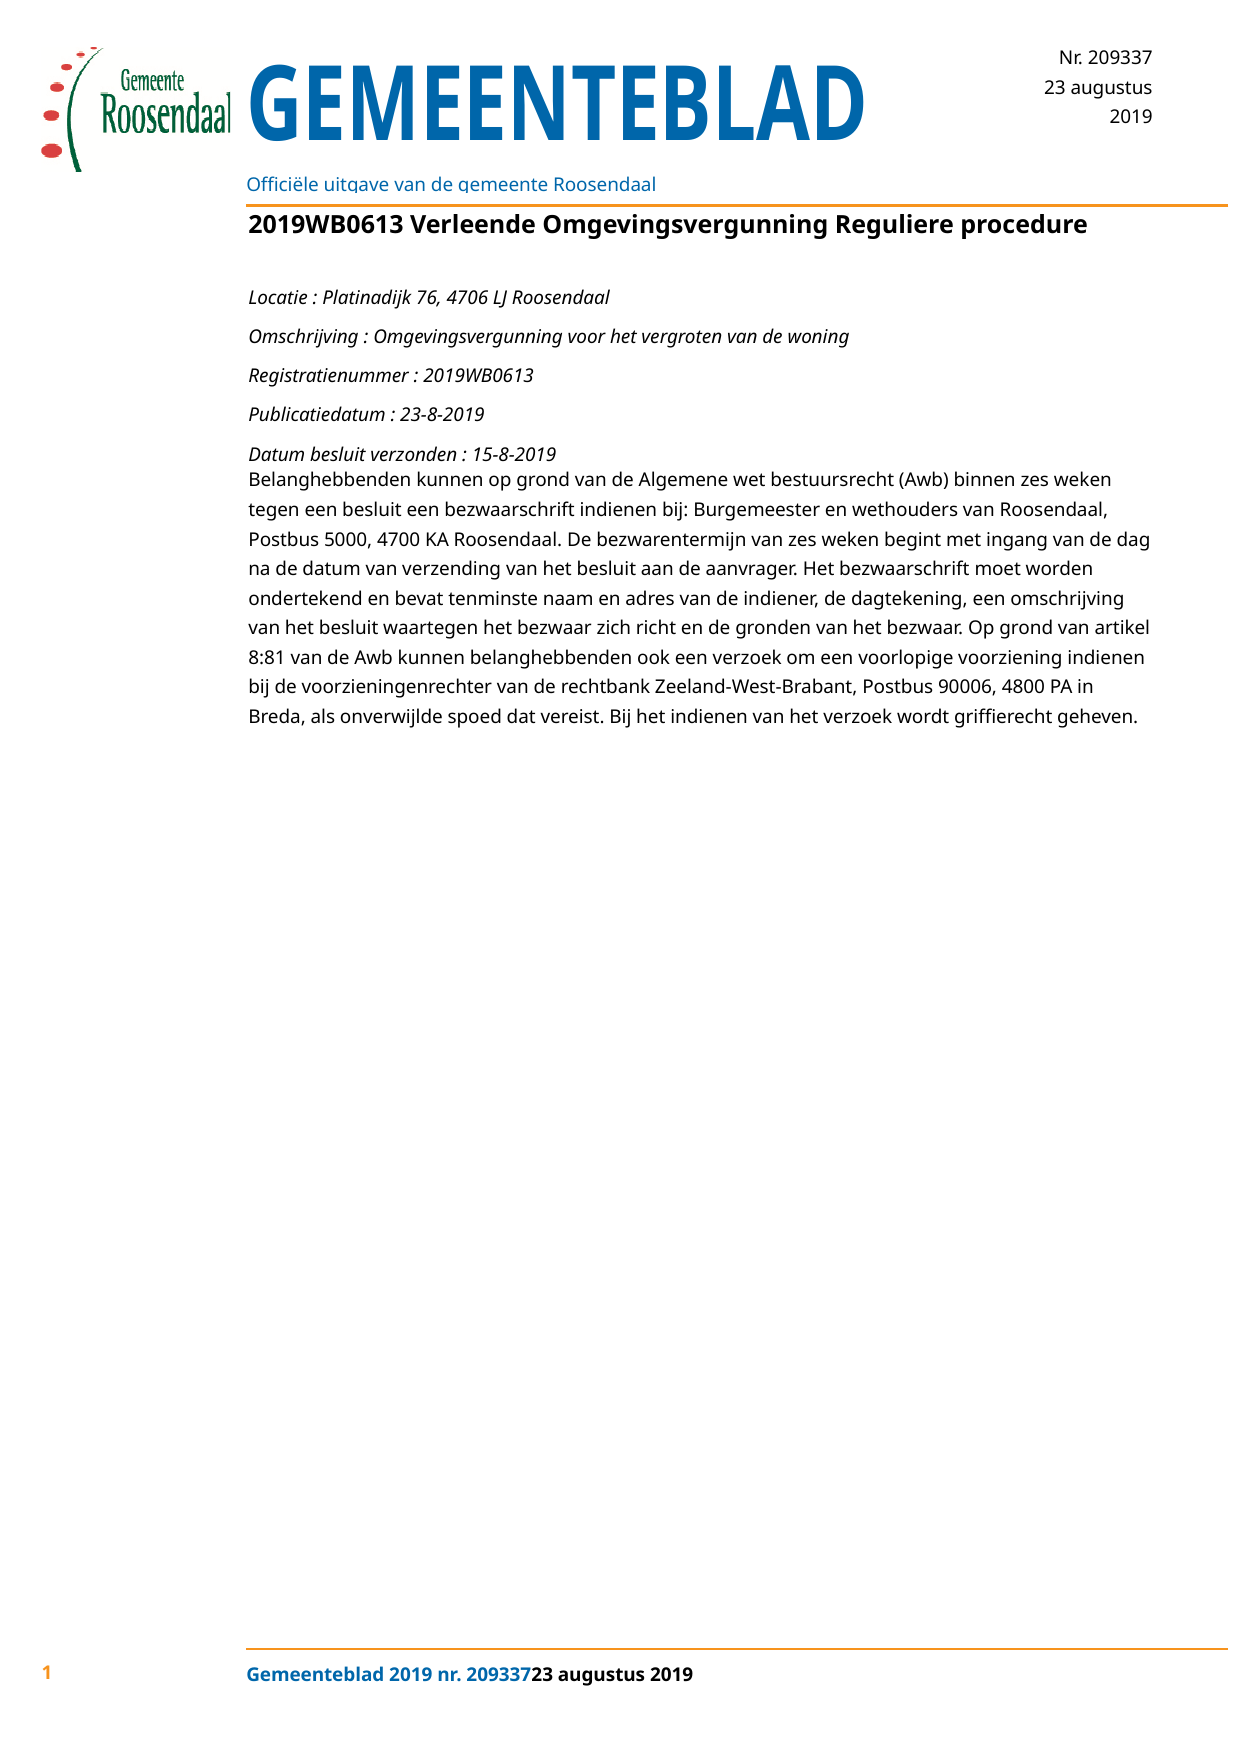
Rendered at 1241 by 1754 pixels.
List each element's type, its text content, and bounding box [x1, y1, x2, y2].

text Locatie : Platinadijk 76, 4706 LJ Roosendaal [248, 284, 1152, 309]
text 2019WB0613 Verleende Omgevingsvergunning Reguliere procedure [248, 207, 1152, 241]
text Datum besluit verzonden : 15-8-2019 [248, 441, 1152, 467]
text Belanghebbenden kunnen op grond van de Algemene wet bestuursrecht (Awb) binnen zes weken tegen een besluit een bezwaarschrift indienen bij: Burgemeester en wethouders van Roosendaal, Postbus 5000, 4700 KA Roosendaal. De bezwarentermijn van zes weken begint met ingang van de dag na de datum van verzending van het besluit aan de aanvrager. Het bezwaarschrift moet worden ondertekend en bevat tenminste naam en adres van de indiener, de dagtekening, een omschrijving van het besluit waartegen het bezwaar zich richt en de gronden van het bezwaar. Op grond van artikel 8:81 van de Awb kunnen belanghebbenden ook een verzoek om een voorlopige voorziening indienen bij de voorzieningenrechter van de rechtbank Zeeland-West-Brabant, Postbus 90006, 4800 PA in Breda, als onverwijlde spoed dat vereist. Bij het indienen van het verzoek wordt griffierecht geheven. [248, 467, 1152, 729]
text Publicatiedatum : 23-8-2019 [248, 402, 1152, 427]
text Registratienummer : 2019WB0613 [248, 362, 1152, 388]
picture [41, 47, 231, 172]
text Omschrijving : Omgevingsvergunning voor het vergroten van de woning [248, 323, 1152, 349]
